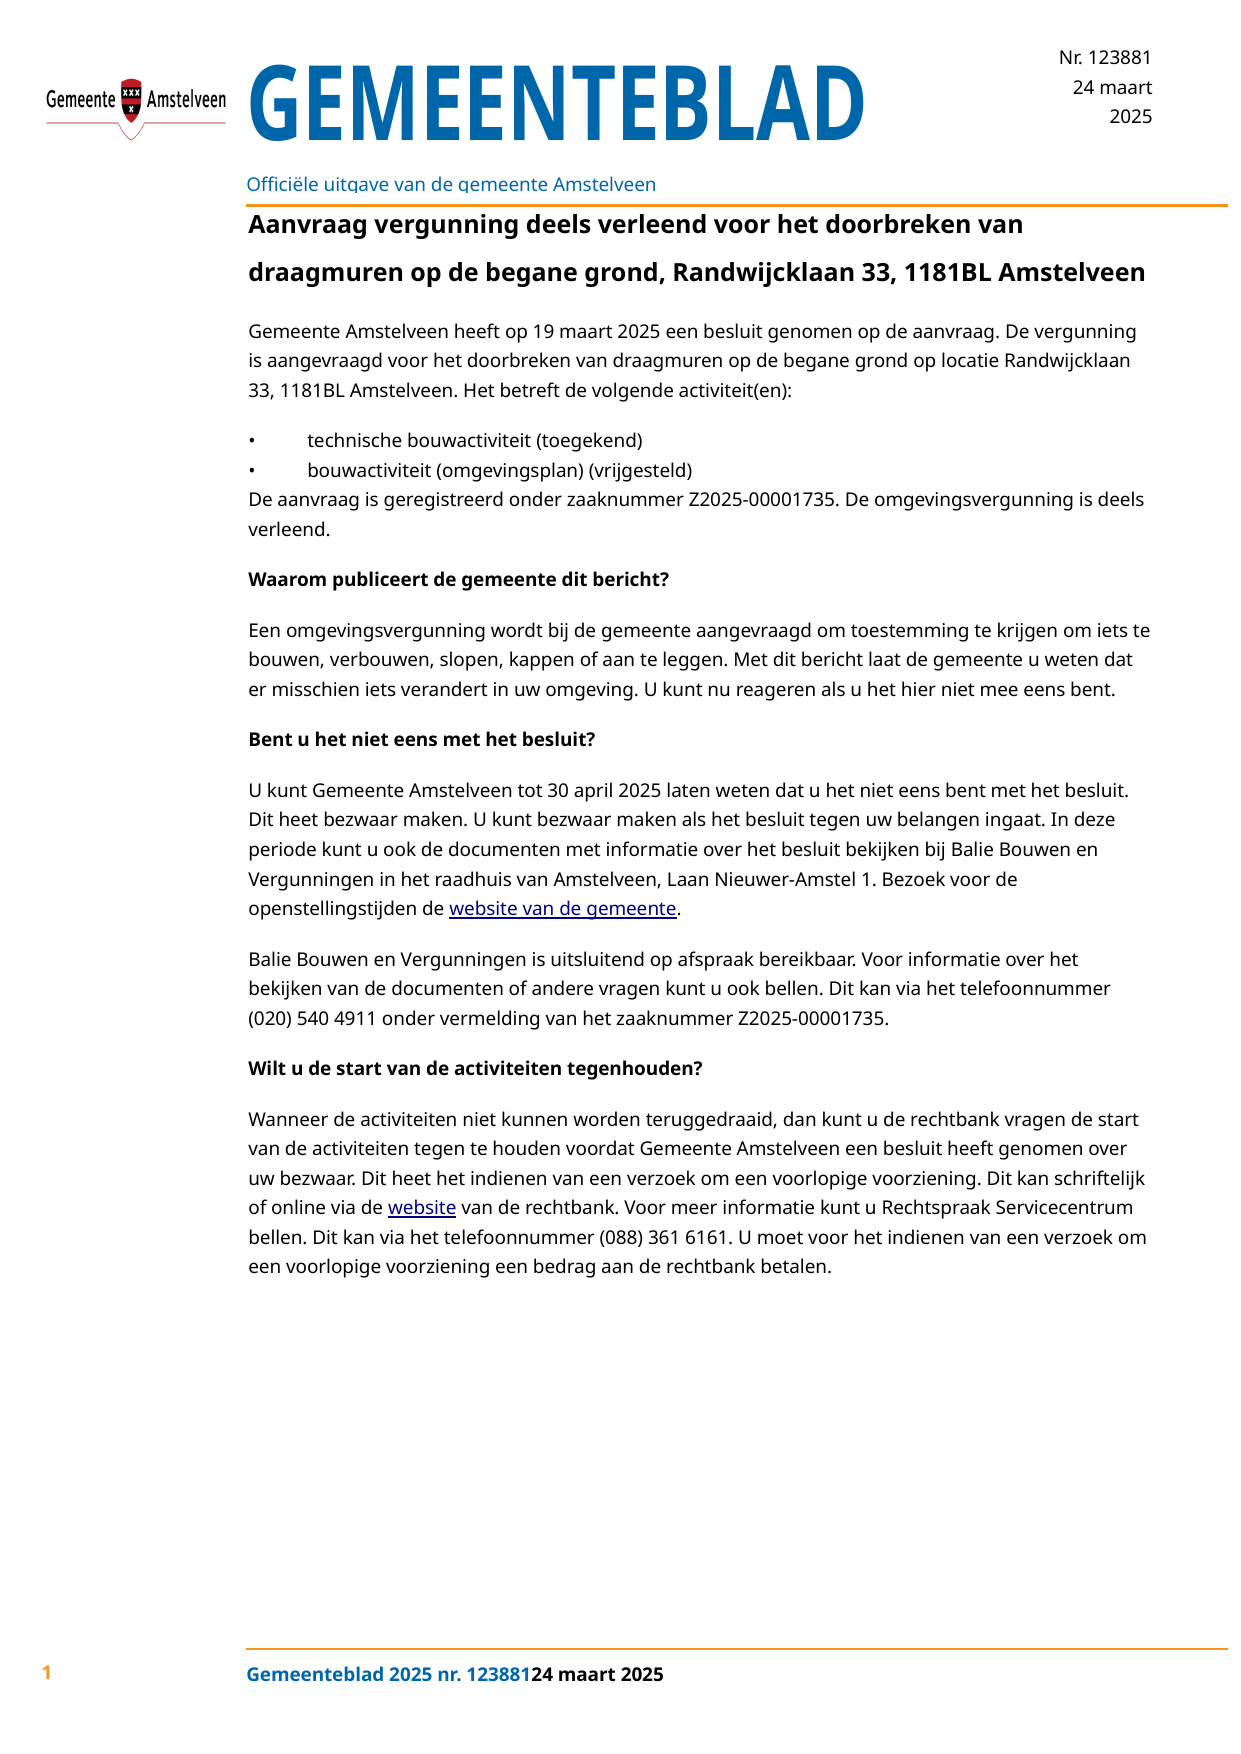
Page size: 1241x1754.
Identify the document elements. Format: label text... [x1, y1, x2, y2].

text Gemeente Amstelveen heeft op 19 maart 2025 een besluit genomen op de aanvraag. De vergunning is aangevraagd voor het doorbreken van draagmuren op de begane grond op locatie Randwijcklaan 33, 1181BL Amstelveen. Het betreft de volgende activiteit(en): [248, 318, 1152, 403]
text Wilt u de start van de activiteiten tegenhouden? [248, 1055, 1152, 1081]
picture [41, 47, 231, 172]
text Balie Bouwen en Vergunningen is uitsluitend op afspraak bereikbaar. Voor informatie over het bekijken van de documenten of andere vragen kunt u ook bellen. Dit kan via het telefoonnummer (020) 540 4911 onder vermelding van het zaaknummer Z2025-00001735. [248, 946, 1152, 1031]
list technische bouwactiviteit (toegekend) [248, 427, 1152, 453]
text Wanneer de activiteiten niet kunnen worden teruggedraaid, dan kunt u de rechtbank vragen de start van de activiteiten tegen te houden voordat Gemeente Amstelveen een besluit heeft genomen over uw bezwaar. Dit heet het indienen van een verzoek om een voorlopige voorziening. Dit kan schriftelijk of online via de website van de rechtbank. Voor meer informatie kunt u Rechtspraak Servicecentrum bellen. Dit kan via het telefoonnummer (088) 361 6161. U moet voor het indienen van een verzoek om een voorlopige voorziening een bedrag aan de rechtbank betalen. [248, 1106, 1152, 1279]
list bouwactiviteit (omgevingsplan) (vrijgesteld) [248, 457, 1152, 483]
text Aanvraag vergunning deels verleend voor het doorbreken van draagmuren op de begane grond, Randwijcklaan 33, 1181BL Amstelveen [248, 207, 1152, 288]
text Een omgevingsvergunning wordt bij de gemeente aangevraagd om toestemming te krijgen om iets te bouwen, verbouwen, slopen, kappen of aan te leggen. Met dit bericht laat de gemeente u weten dat er misschien iets verandert in uw omgeving. U kunt nu reageren als u het hier niet mee eens bent. [248, 617, 1152, 702]
text Waarom publiceert de gemeente dit bericht? [248, 567, 1152, 592]
text U kunt Gemeente Amstelveen tot 30 april 2025 laten weten dat u het niet eens bent met het besluit. Dit heet bezwaar maken. U kunt bezwaar maken als het besluit tegen uw belangen ingaat. In deze periode kunt u ook de documenten met informatie over het besluit bekijken bij Balie Bouwen en Vergunningen in het raadhuis van Amstelveen, Laan Nieuwer-Amstel 1. Bezoek voor de openstellingstijden de website van de gemeente. [248, 777, 1152, 921]
text Bent u het niet eens met het besluit? [248, 727, 1152, 752]
text De aanvraag is geregistreerd onder zaaknummer Z2025-00001735. De omgevingsvergunning is deels verleend. [248, 487, 1152, 542]
